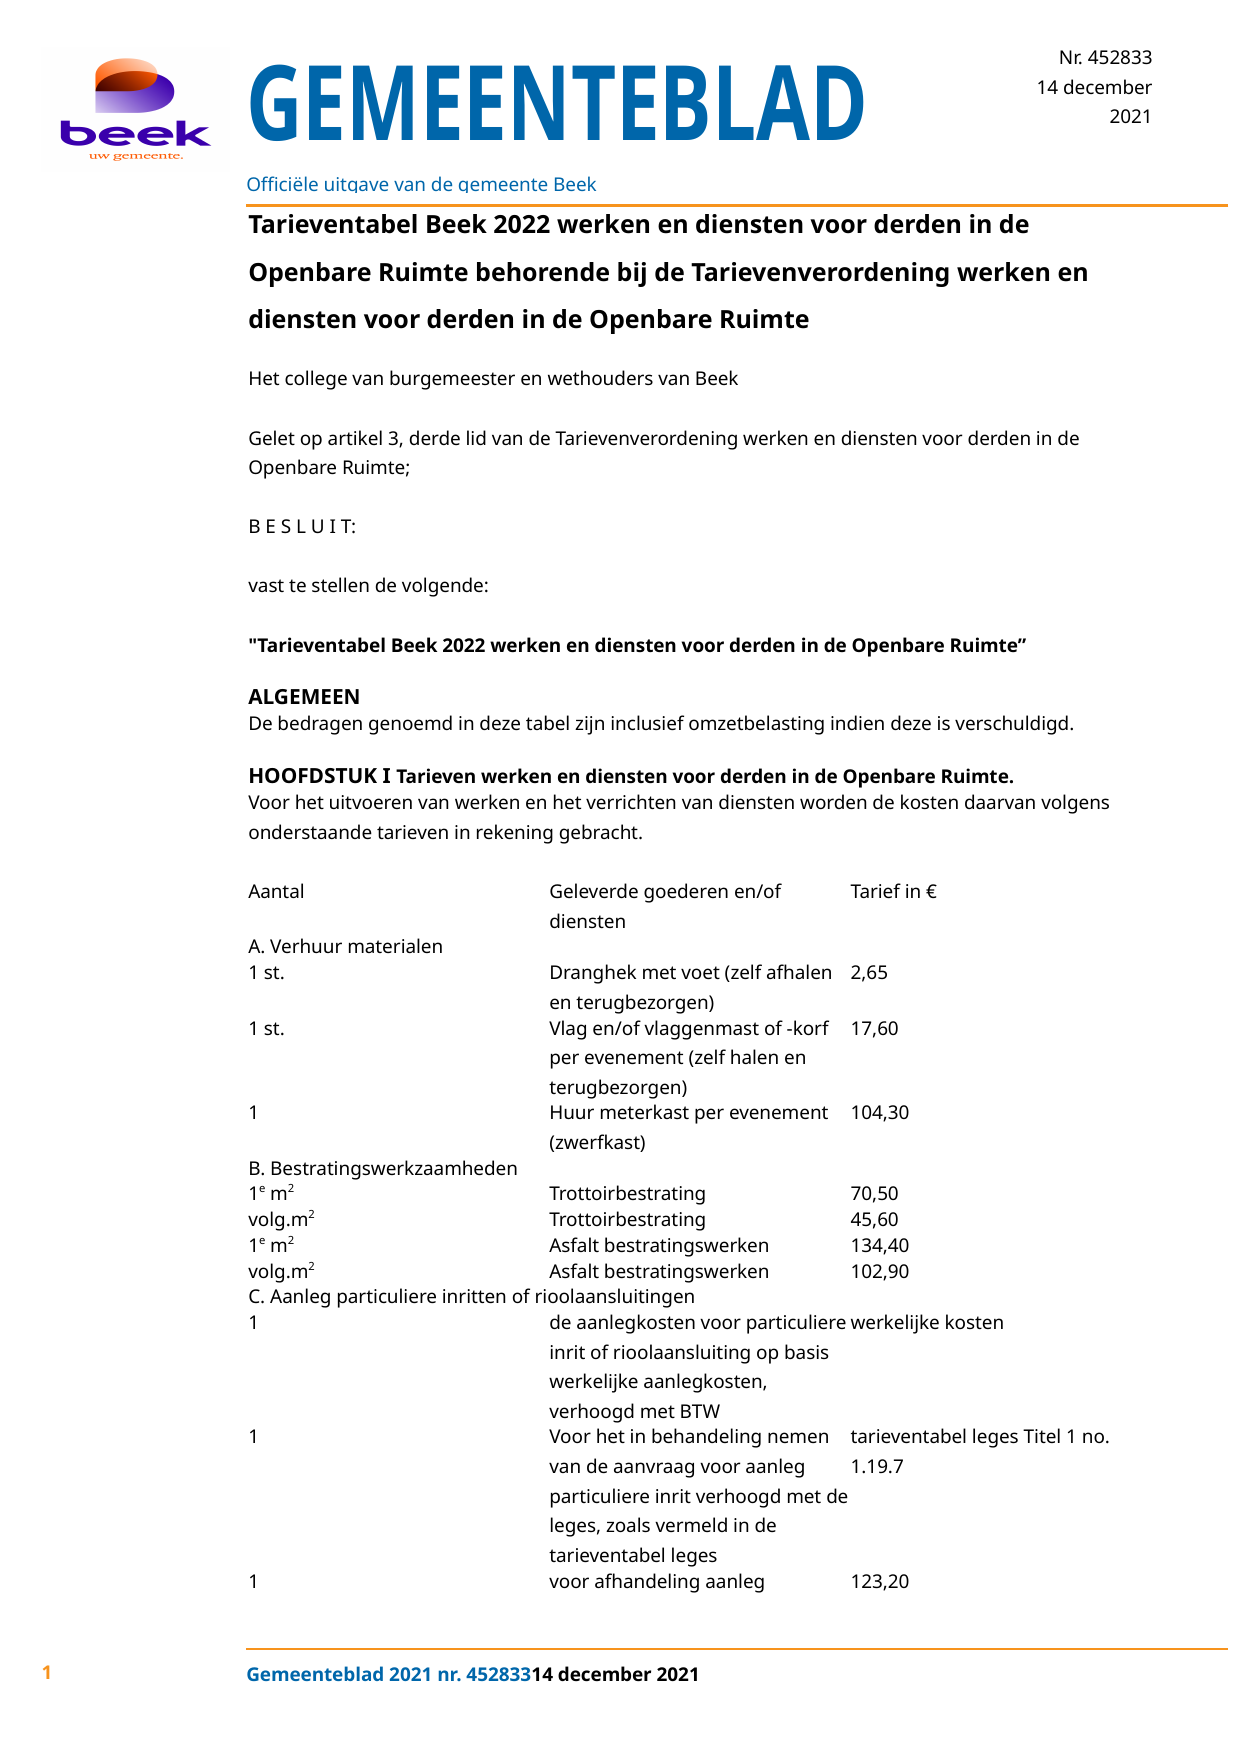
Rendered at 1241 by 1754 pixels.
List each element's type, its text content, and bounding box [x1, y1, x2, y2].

table_cell werkelijke kosten [850, 1309, 1152, 1424]
table_cell 1e m2 [248, 1181, 549, 1206]
table_cell A. Verhuur materialen [248, 934, 850, 959]
table_cell 102,90 [850, 1258, 1152, 1283]
text ALGEMEEN [248, 682, 1152, 711]
table_cell 134,40 [850, 1232, 1152, 1258]
table_cell B. Bestratingswerkzaamheden [248, 1155, 850, 1181]
text Gelet op artikel 3, derde lid van de Tarievenverordening werken en diensten voor derden in de Openbare Ruimte; [248, 425, 1152, 480]
text Tarieventabel Beek 2022 werken en diensten voor derden in de Openbare Ruimte behorende bij de Tarievenverordening werken en diensten voor derden in de Openbare Ruimte [248, 207, 1152, 336]
text vast te stellen de volgende: [248, 573, 1152, 598]
table_cell [850, 1155, 1152, 1181]
table_cell 70,50 [850, 1181, 1152, 1206]
table_cell 1 st. [248, 959, 549, 1015]
text "Tarieventabel Beek 2022 werken en diensten voor derden in de Openbare Ruimte” [248, 632, 1152, 657]
table_cell 1 [248, 1309, 549, 1424]
text Voor het uitvoeren van werken en het verrichten van diensten worden de kosten daarvan volgens onderstaande tarieven in rekening gebracht. [248, 789, 1152, 845]
table_cell [850, 1284, 1152, 1309]
table_cell Voor het in behandeling nemen van de aanvraag voor aanleg particuliere inrit verhoogd met de leges, zoals vermeld in de tarieventabel leges [549, 1424, 850, 1568]
table_cell volg.m2 [248, 1206, 549, 1232]
table_cell [850, 934, 1152, 959]
table_header Geleverde goederen en/of diensten [549, 878, 850, 934]
text Het college van burgemeester en wethouders van Beek [248, 366, 1152, 391]
table_cell 1 [248, 1100, 549, 1155]
table_cell 2,65 [850, 959, 1152, 1015]
table_cell 45,60 [850, 1206, 1152, 1232]
table_cell Trottoirbestrating [549, 1181, 850, 1206]
table_cell Asfalt bestratingswerken [549, 1258, 850, 1283]
table_cell 1 [248, 1424, 549, 1568]
table_cell Vlag en/of vlaggenmast of -korf per evenement (zelf halen en terugbezorgen) [549, 1015, 850, 1099]
picture [41, 47, 231, 172]
table_cell C. Aanleg particuliere inritten of rioolaansluitingen [248, 1284, 850, 1309]
table_header Tarief in € [850, 878, 1152, 934]
text HOOFDSTUK I Tarieven werken en diensten voor derden in de Openbare Ruimte. [248, 761, 1152, 789]
table_cell Trottoirbestrating [549, 1206, 850, 1232]
table_cell 123,20 [850, 1568, 1152, 1593]
text De bedragen genoemd in deze tabel zijn inclusief omzetbelasting indien deze is verschuldigd. [248, 711, 1152, 736]
table_cell 17,60 [850, 1015, 1152, 1099]
table_cell 1e m2 [248, 1232, 549, 1258]
table_header Aantal [248, 878, 549, 934]
text B E S L U I T: [248, 513, 1152, 539]
table_cell 1 [248, 1568, 549, 1593]
table_cell Dranghek met voet (zelf afhalen en terugbezorgen) [549, 959, 850, 1015]
table_cell 104,30 [850, 1100, 1152, 1155]
table_cell de aanlegkosten voor particuliere inrit of rioolaansluiting op basis werkelijke aanlegkosten, verhoogd met BTW [549, 1309, 850, 1424]
table_cell volg.m2 [248, 1258, 549, 1283]
table_cell Asfalt bestratingswerken [549, 1232, 850, 1258]
table_cell 1 st. [248, 1015, 549, 1099]
table_cell tarieventabel leges Titel 1 no. 1.19.7 [850, 1424, 1152, 1568]
table_cell Huur meterkast per evenement (zwerfkast) [549, 1100, 850, 1155]
table_cell voor afhandeling aanleg [549, 1568, 850, 1593]
